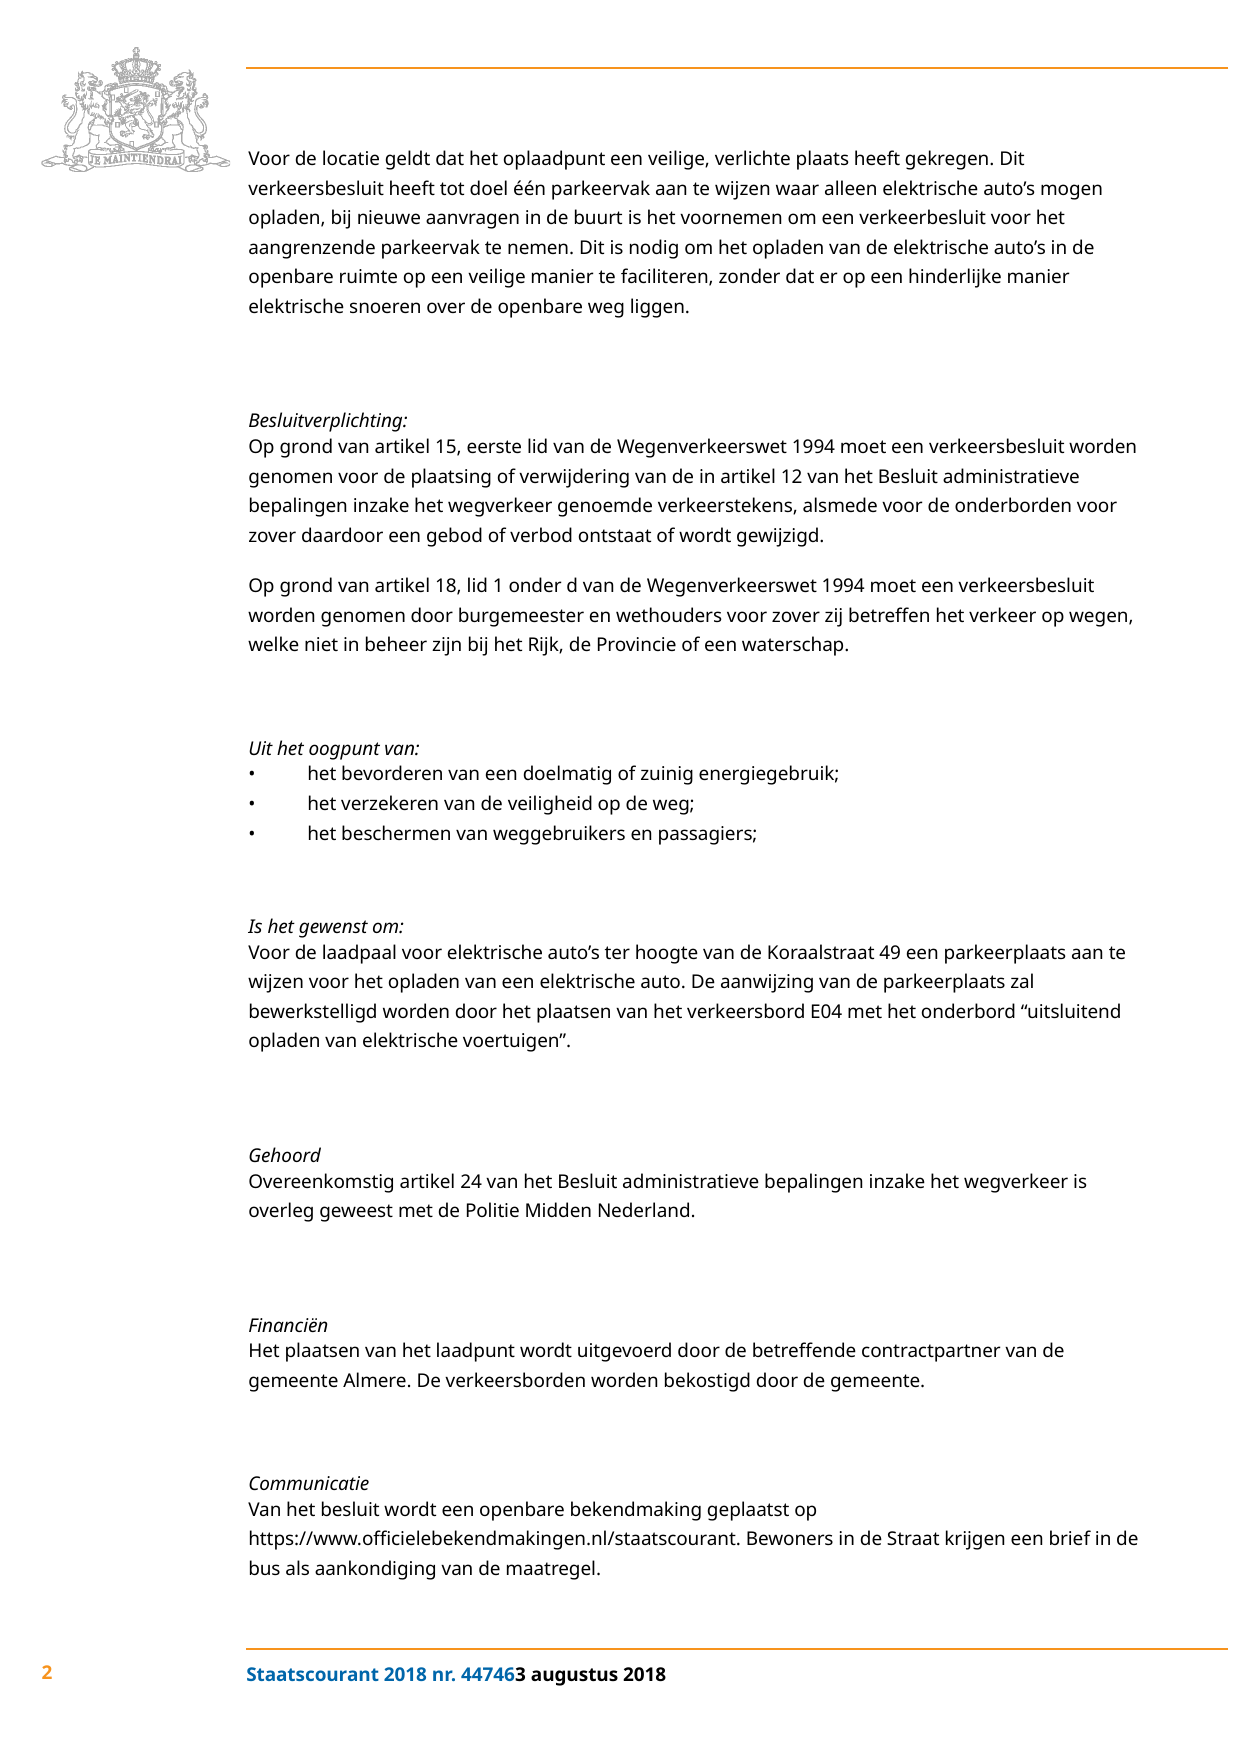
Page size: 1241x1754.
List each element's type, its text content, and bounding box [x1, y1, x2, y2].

text Voor de laadpaal voor elektrische auto’s ter hoogte van de Koraalstraat 49 een parkeerplaats aan te wijzen voor het opladen van een elektrische auto. De aanwijzing van de parkeerplaats zal bewerkstelligd worden door het plaatsen van het verkeersbord E04 met het onderbord “uitsluitend opladen van elektrische voertuigen”. [248, 939, 1152, 1053]
text Gehoord [248, 1142, 1152, 1168]
text Voor de locatie geldt dat het oplaadpunt een veilige, verlichte plaats heeft gekregen. Dit verkeersbesluit heeft tot doel één parkeervak aan te wijzen waar alleen elektrische auto’s mogen opladen, bij nieuwe aanvragen in de buurt is het voornemen om een verkeerbesluit voor het aangrenzende parkeervak te nemen. Dit is nodig om het opladen van de elektrische auto’s in de openbare ruimte op een veilige manier te faciliteren, zonder dat er op een hinderlijke manier elektrische snoeren over de openbare weg liggen. [248, 145, 1152, 319]
text Overeenkomstig artikel 24 van het Besluit administratieve bepalingen inzake het wegverkeer is overleg geweest met de Politie Midden Nederland. [248, 1168, 1152, 1223]
text Communicatie [248, 1470, 1152, 1496]
list het bevorderen van een doelmatig of zuinig energiegebruik; [248, 761, 1152, 786]
text Is het gewenst om: [248, 913, 1152, 939]
text Het plaatsen van het laadpunt wordt uitgevoerd door de betreffende contractpartner van de gemeente Almere. De verkeersborden worden bekostigd door de gemeente. [248, 1337, 1152, 1393]
text Uit het oogpunt van: [248, 735, 1152, 761]
picture [41, 47, 231, 172]
text Van het besluit wordt een openbare bekendmaking geplaatst op https://www.officielebekendmakingen.nl/staatscourant. Bewoners in de Straat krijgen een brief in de bus als aankondiging van de maatregel. [248, 1496, 1152, 1581]
list het verzekeren van de veiligheid op de weg; [248, 790, 1152, 816]
list het beschermen van weggebruikers en passagiers; [248, 820, 1152, 845]
text Op grond van artikel 18, lid 1 onder d van de Wegenverkeerswet 1994 moet een verkeersbesluit worden genomen door burgemeester en wethouders voor zover zij betreffen het verkeer op wegen, welke niet in beheer zijn bij het Rijk, de Provincie of een waterschap. [248, 572, 1152, 657]
text Financiën [248, 1312, 1152, 1337]
text Besluitverplichting: [248, 407, 1152, 433]
text Op grond van artikel 15, eerste lid van de Wegenverkeerswet 1994 moet een verkeersbesluit worden genomen voor de plaatsing of verwijdering van de in artikel 12 van het Besluit administratieve bepalingen inzake het wegverkeer genoemde verkeerstekens, alsmede voor de onderborden voor zover daardoor een gebod of verbod ontstaat of wordt gewijzigd. [248, 433, 1152, 548]
